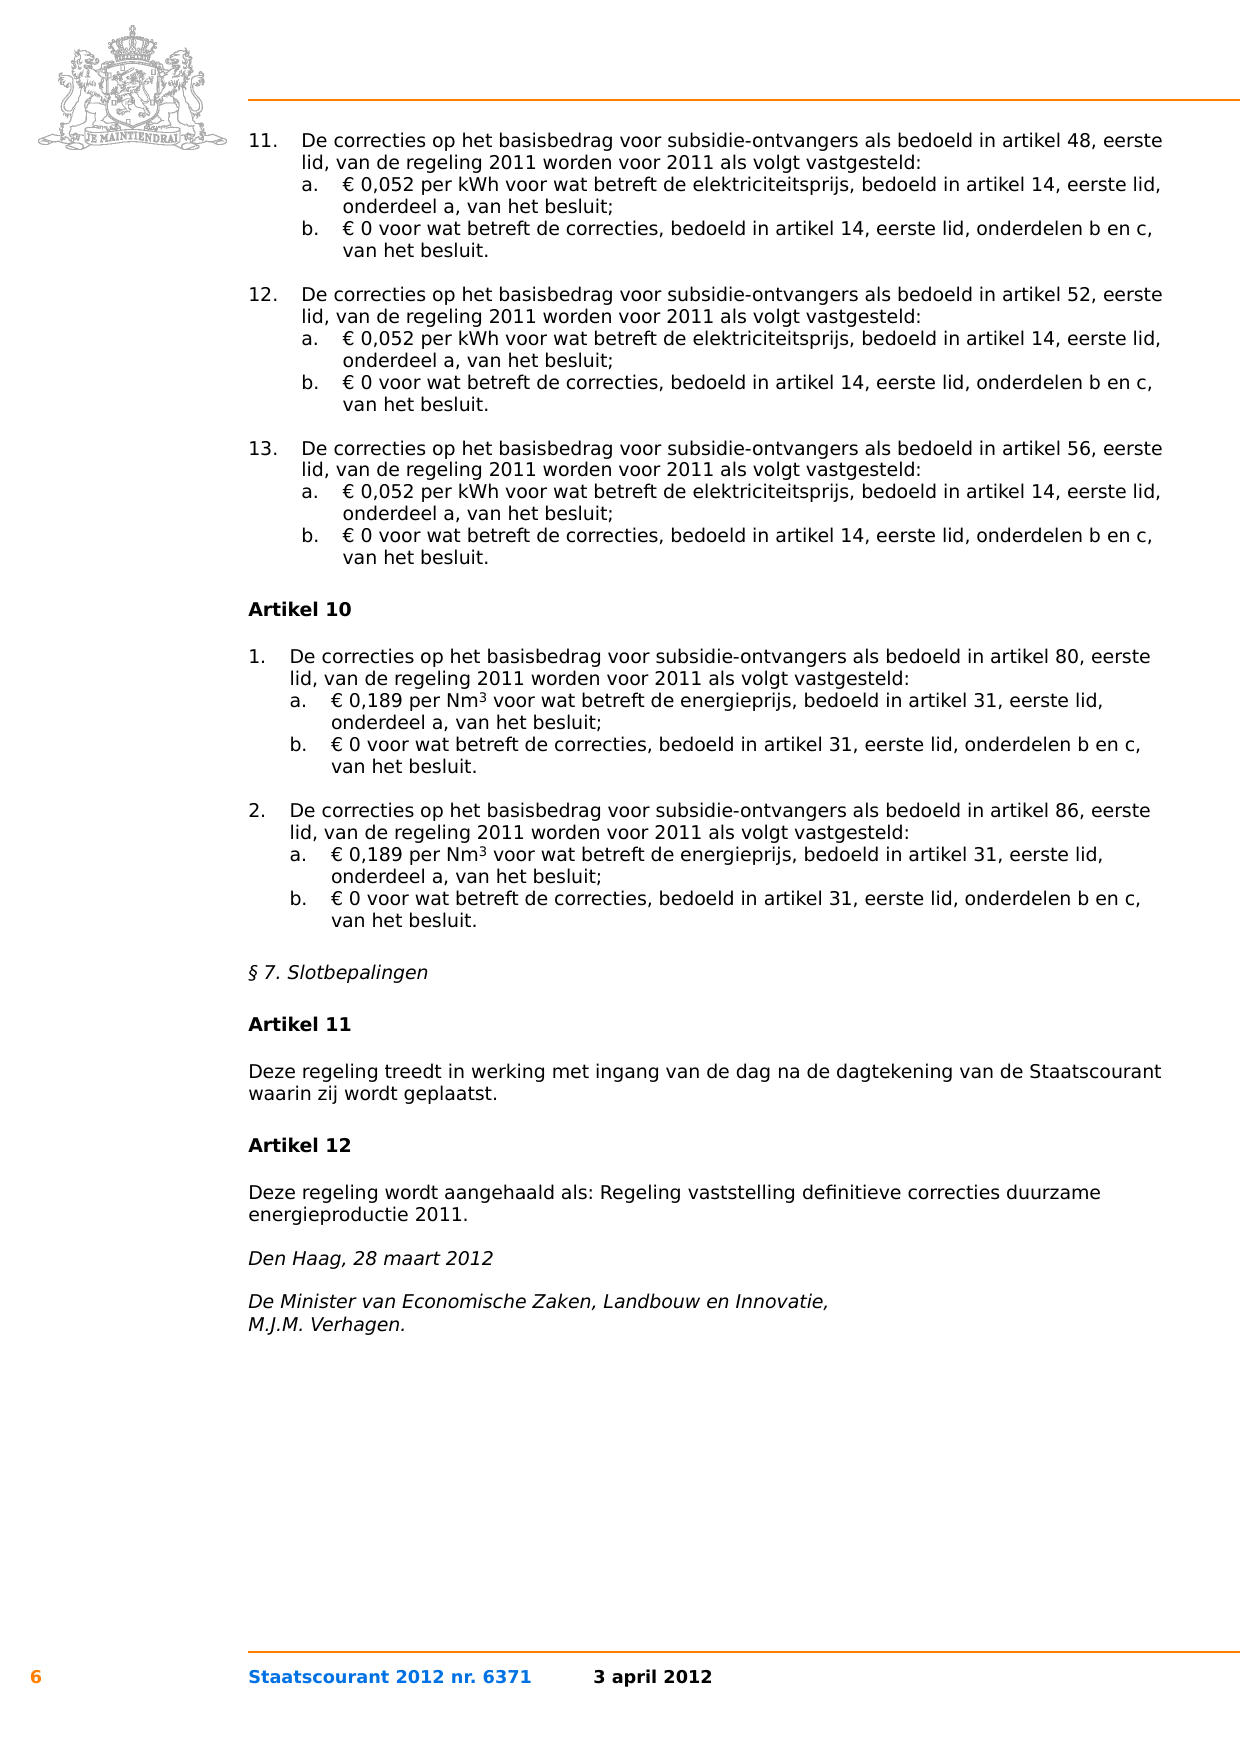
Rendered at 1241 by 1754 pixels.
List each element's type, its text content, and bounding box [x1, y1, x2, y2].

text a. € 0,052 per kWh voor wat betreft de elektriciteitsprijs, bedoeld in artikel 14, eerste lid, onderdeel a, van het besluit; [301, 174, 1163, 218]
text b. € 0 voor wat betreft de correcties, bedoeld in artikel 31, eerste lid, onderdelen b en c, van het besluit. [289, 734, 1163, 778]
subtitle Artikel 12 [248, 1135, 1163, 1157]
text Deze regeling wordt aangehaald als: Regeling vaststelling definitieve correcties duurzame energieproductie 2011. [248, 1182, 1163, 1226]
subtitle Artikel 10 [248, 599, 1163, 621]
text b. € 0 voor wat betreft de correcties, bedoeld in artikel 14, eerste lid, onderdelen b en c, van het besluit. [301, 218, 1163, 262]
text b. € 0 voor wat betreft de correcties, bedoeld in artikel 14, eerste lid, onderdelen b en c, van het besluit. [301, 372, 1163, 416]
text 1. De correcties op het basisbedrag voor subsidie-ontvangers als bedoeld in artikel 80, eerste lid, van de regeling 2011 worden voor 2011 als volgt vastgesteld: [248, 646, 1163, 690]
text a. € 0,052 per kWh voor wat betreft de elektriciteitsprijs, bedoeld in artikel 14, eerste lid, onderdeel a, van het besluit; [301, 328, 1163, 372]
text Den Haag, 28 maart 2012 [248, 1248, 1163, 1269]
text b. € 0 voor wat betreft de correcties, bedoeld in artikel 14, eerste lid, onderdelen b en c, van het besluit. [301, 525, 1163, 569]
text Deze regeling treedt in werking met ingang van de dag na de dagtekening van de Staatscourant waarin zij wordt geplaatst. [248, 1061, 1163, 1105]
picture [38, 25, 227, 150]
text 12. De correcties op het basisbedrag voor subsidie-ontvangers als bedoeld in artikel 52, eerste lid, van de regeling 2011 worden voor 2011 als volgt vastgesteld: [248, 284, 1163, 328]
text a. € 0,189 per Nm3 voor wat betreft de energieprijs, bedoeld in artikel 31, eerste lid, onderdeel a, van het besluit; [289, 690, 1163, 734]
text a. € 0,052 per kWh voor wat betreft de elektriciteitsprijs, bedoeld in artikel 14, eerste lid, onderdeel a, van het besluit; [301, 481, 1163, 525]
text De Minister van Economische Zaken, Landbouw en Innovatie, M.J.M. Verhagen. [248, 1291, 1163, 1335]
text b. € 0 voor wat betreft de correcties, bedoeld in artikel 31, eerste lid, onderdelen b en c, van het besluit. [289, 888, 1163, 932]
text 11. De correcties op het basisbedrag voor subsidie-ontvangers als bedoeld in artikel 48, eerste lid, van de regeling 2011 worden voor 2011 als volgt vastgesteld: [248, 130, 1163, 174]
subtitle Artikel 11 [248, 1014, 1163, 1036]
text a. € 0,189 per Nm3 voor wat betreft de energieprijs, bedoeld in artikel 31, eerste lid, onderdeel a, van het besluit; [289, 844, 1163, 888]
text 13. De correcties op het basisbedrag voor subsidie-ontvangers als bedoeld in artikel 56, eerste lid, van de regeling 2011 worden voor 2011 als volgt vastgesteld: [248, 437, 1163, 481]
text 2. De correcties op het basisbedrag voor subsidie-ontvangers als bedoeld in artikel 86, eerste lid, van de regeling 2011 worden voor 2011 als volgt vastgesteld: [248, 800, 1163, 844]
subtitle § 7. Slotbepalingen [248, 962, 1163, 984]
